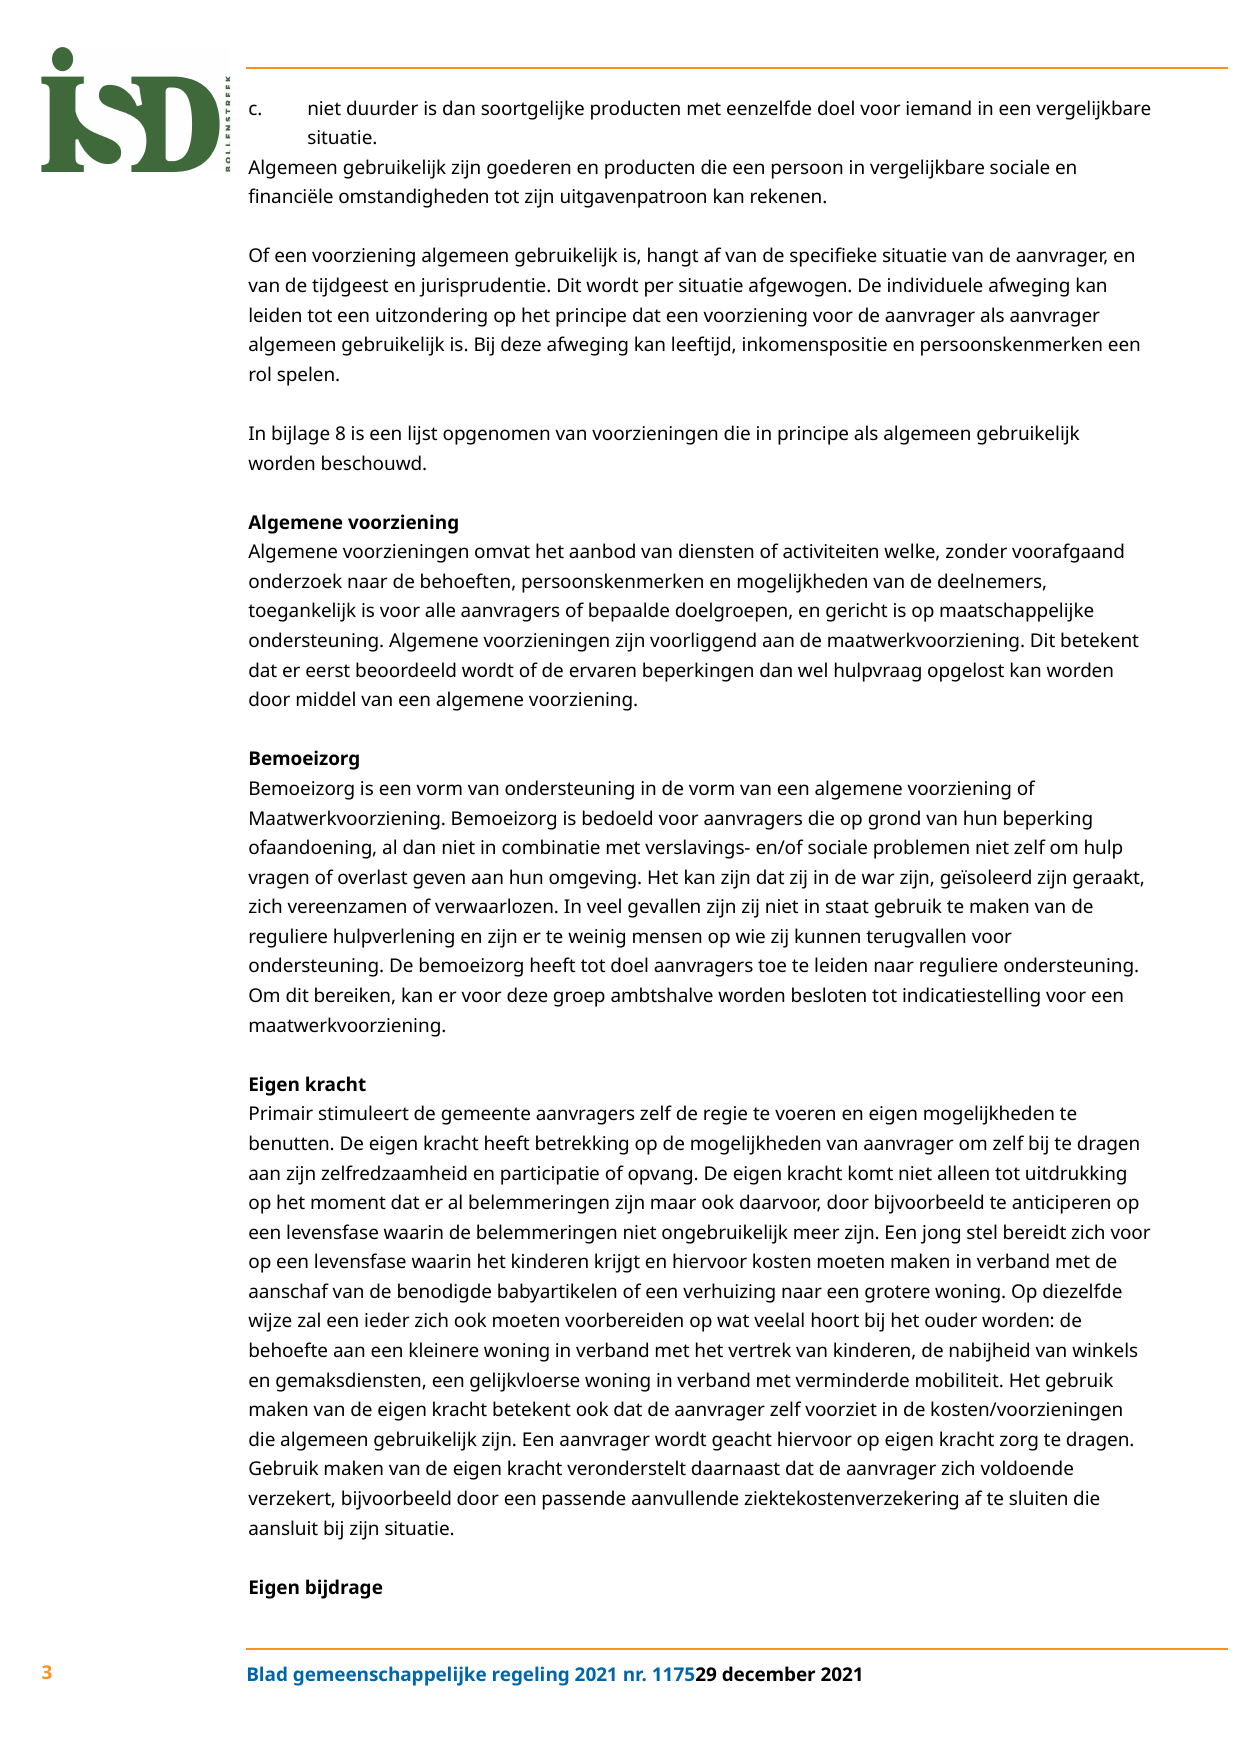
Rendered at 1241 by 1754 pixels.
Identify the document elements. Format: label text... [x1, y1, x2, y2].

text Algemeen gebruikelijk zijn goederen en producten die een persoon in vergelijkbare sociale en financiële omstandigheden tot zijn uitgavenpatroon kan rekenen. [248, 154, 1152, 209]
text Of een voorziening algemeen gebruikelijk is, hangt af van de specifieke situatie van de aanvrager, en van de tijdgeest en jurisprudentie. Dit wordt per situatie afgewogen. De individuele afweging kan leiden tot een uitzondering op het principe dat een voorziening voor de aanvrager als aanvrager algemeen gebruikelijk is. Bij deze afweging kan leeftijd, inkomenspositie en persoonskenmerken een rol spelen. [248, 243, 1152, 387]
text Bemoeizorg [248, 746, 1152, 771]
text Algemene voorziening [248, 509, 1152, 535]
text Maatwerkvoorziening. Bemoeizorg is bedoeld voor aanvragers die op grond van hun beperking ofaandoening, al dan niet in combinatie met verslavings- en/of sociale problemen niet zelf om hulp vragen of overlast geven aan hun omgeving. Het kan zijn dat zij in de war zijn, geïsoleerd zijn geraakt, zich vereenzamen of verwaarlozen. In veel gevallen zijn zij niet in staat gebruik te maken van de reguliere hulpverlening en zijn er te weinig mensen op wie zij kunnen terugvallen voor ondersteuning. De bemoeizorg heeft tot doel aanvragers toe te leiden naar reguliere ondersteuning. Om dit bereiken, kan er voor deze groep ambtshalve worden besloten tot indicatiestelling voor een maatwerkvoorziening. [248, 805, 1152, 1038]
text Primair stimuleert de gemeente aanvragers zelf de regie te voeren en eigen mogelijkheden te benutten. De eigen kracht heeft betrekking op de mogelijkheden van aanvrager om zelf bij te dragen aan zijn zelfredzaamheid en participatie of opvang. De eigen kracht komt niet alleen tot uitdrukking op het moment dat er al belemmeringen zijn maar ook daarvoor, door bijvoorbeeld te anticiperen op een levensfase waarin de belemmeringen niet ongebruikelijk meer zijn. Een jong stel bereidt zich voor op een levensfase waarin het kinderen krijgt en hiervoor kosten moeten maken in verband met de aanschaf van de benodigde babyartikelen of een verhuizing naar een grotere woning. Op diezelfde wijze zal een ieder zich ook moeten voorbereiden op wat veelal hoort bij het ouder worden: de behoefte aan een kleinere woning in verband met het vertrek van kinderen, de nabijheid van winkels en gemaksdiensten, een gelijkvloerse woning in verband met verminderde mobiliteit. Het gebruik maken van de eigen kracht betekent ook dat de aanvrager zelf voorziet in de kosten/voorzieningen die algemeen gebruikelijk zijn. Een aanvrager wordt geacht hiervoor op eigen kracht zorg te dragen. Gebruik maken van de eigen kracht veronderstelt daarnaast dat de aanvrager zich voldoende verzekert, bijvoorbeeld door een passende aanvullende ziektekostenverzekering af te sluiten die aansluit bij zijn situatie. [248, 1101, 1152, 1541]
picture [41, 47, 231, 172]
text Eigen bijdrage [248, 1574, 1152, 1600]
list niet duurder is dan soortgelijke producten met eenzelfde doel voor iemand in een vergelijkbare situatie. [248, 95, 1152, 150]
text Algemene voorzieningen omvat het aanbod van diensten of activiteiten welke, zonder voorafgaand onderzoek naar de behoeften, persoonskenmerken en mogelijkheden van de deelnemers, toegankelijk is voor alle aanvragers of bepaalde doelgroepen, en gericht is op maatschappelijke ondersteuning. Algemene voorzieningen zijn voorliggend aan de maatwerkvoorziening. Dit betekent dat er eerst beoordeeld wordt of de ervaren beperkingen dan wel hulpvraag opgelost kan worden door middel van een algemene voorziening. [248, 538, 1152, 712]
text Eigen kracht [248, 1071, 1152, 1097]
text Bemoeizorg is een vorm van ondersteuning in de vorm van een algemene voorziening of [248, 775, 1152, 801]
text In bijlage 8 is een lijst opgenomen van voorzieningen die in principe als algemeen gebruikelijk worden beschouwd. [248, 420, 1152, 476]
